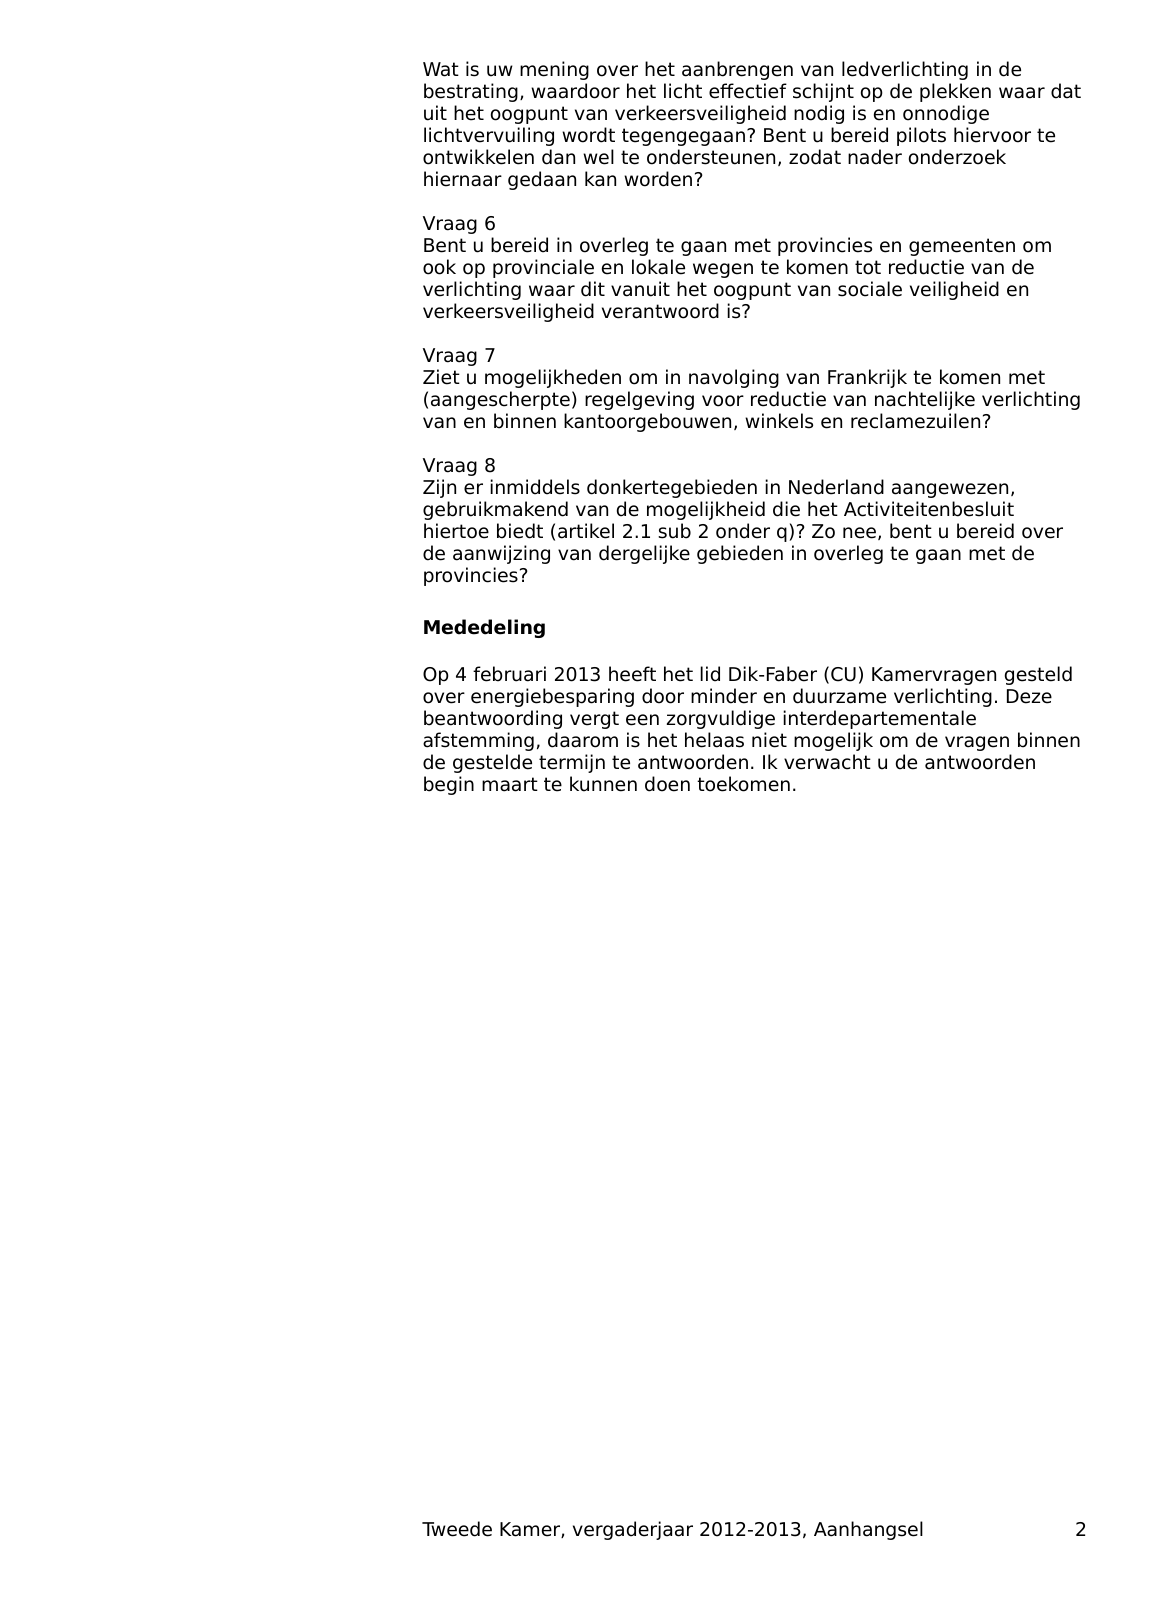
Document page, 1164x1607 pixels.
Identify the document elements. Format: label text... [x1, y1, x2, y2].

text Ziet u mogelijkheden om in navolging van Frankrijk te komen met (aangescherpte) regelgeving voor reductie van nachtelijke verlichting van en binnen kantoorgebouwen, winkels en reclamezuilen? [422, 367, 1087, 433]
subtitle Mededeling [422, 617, 1087, 639]
text Bent u bereid in overleg te gaan met provincies en gemeenten om ook op provinciale en lokale wegen te komen tot reductie van de verlichting waar dit vanuit het oogpunt van sociale veiligheid en verkeersveiligheid verantwoord is? [422, 235, 1087, 323]
text Zijn er inmiddels donkertegebieden in Nederland aangewezen, gebruikmakend van de mogelijkheid die het Activiteitenbesluit hiertoe biedt (artikel 2.1 sub 2 onder q)? Zo nee, bent u bereid over de aanwijzing van dergelijke gebieden in overleg te gaan met de provincies? [422, 477, 1087, 587]
text Wat is uw mening over het aanbrengen van ledverlichting in de bestrating, waardoor het licht effectief schijnt op de plekken waar dat uit het oogpunt van verkeersveiligheid nodig is en onnodige lichtvervuiling wordt tegengegaan? Bent u bereid pilots hiervoor te ontwikkelen dan wel te ondersteunen, zodat nader onderzoek hiernaar gedaan kan worden? [422, 59, 1087, 191]
text Vraag 8 [422, 455, 1087, 477]
text Vraag 6 [422, 213, 1087, 235]
text Op 4 februari 2013 heeft het lid Dik-Faber (CU) Kamervragen gesteld over energiebesparing door minder en duurzame verlichting. Deze beantwoording vergt een zorgvuldige interdepartementale afstemming, daarom is het helaas niet mogelijk om de vragen binnen de gestelde termijn te antwoorden. Ik verwacht u de antwoorden begin maart te kunnen doen toekomen. [422, 664, 1087, 796]
text Vraag 7 [422, 345, 1087, 367]
